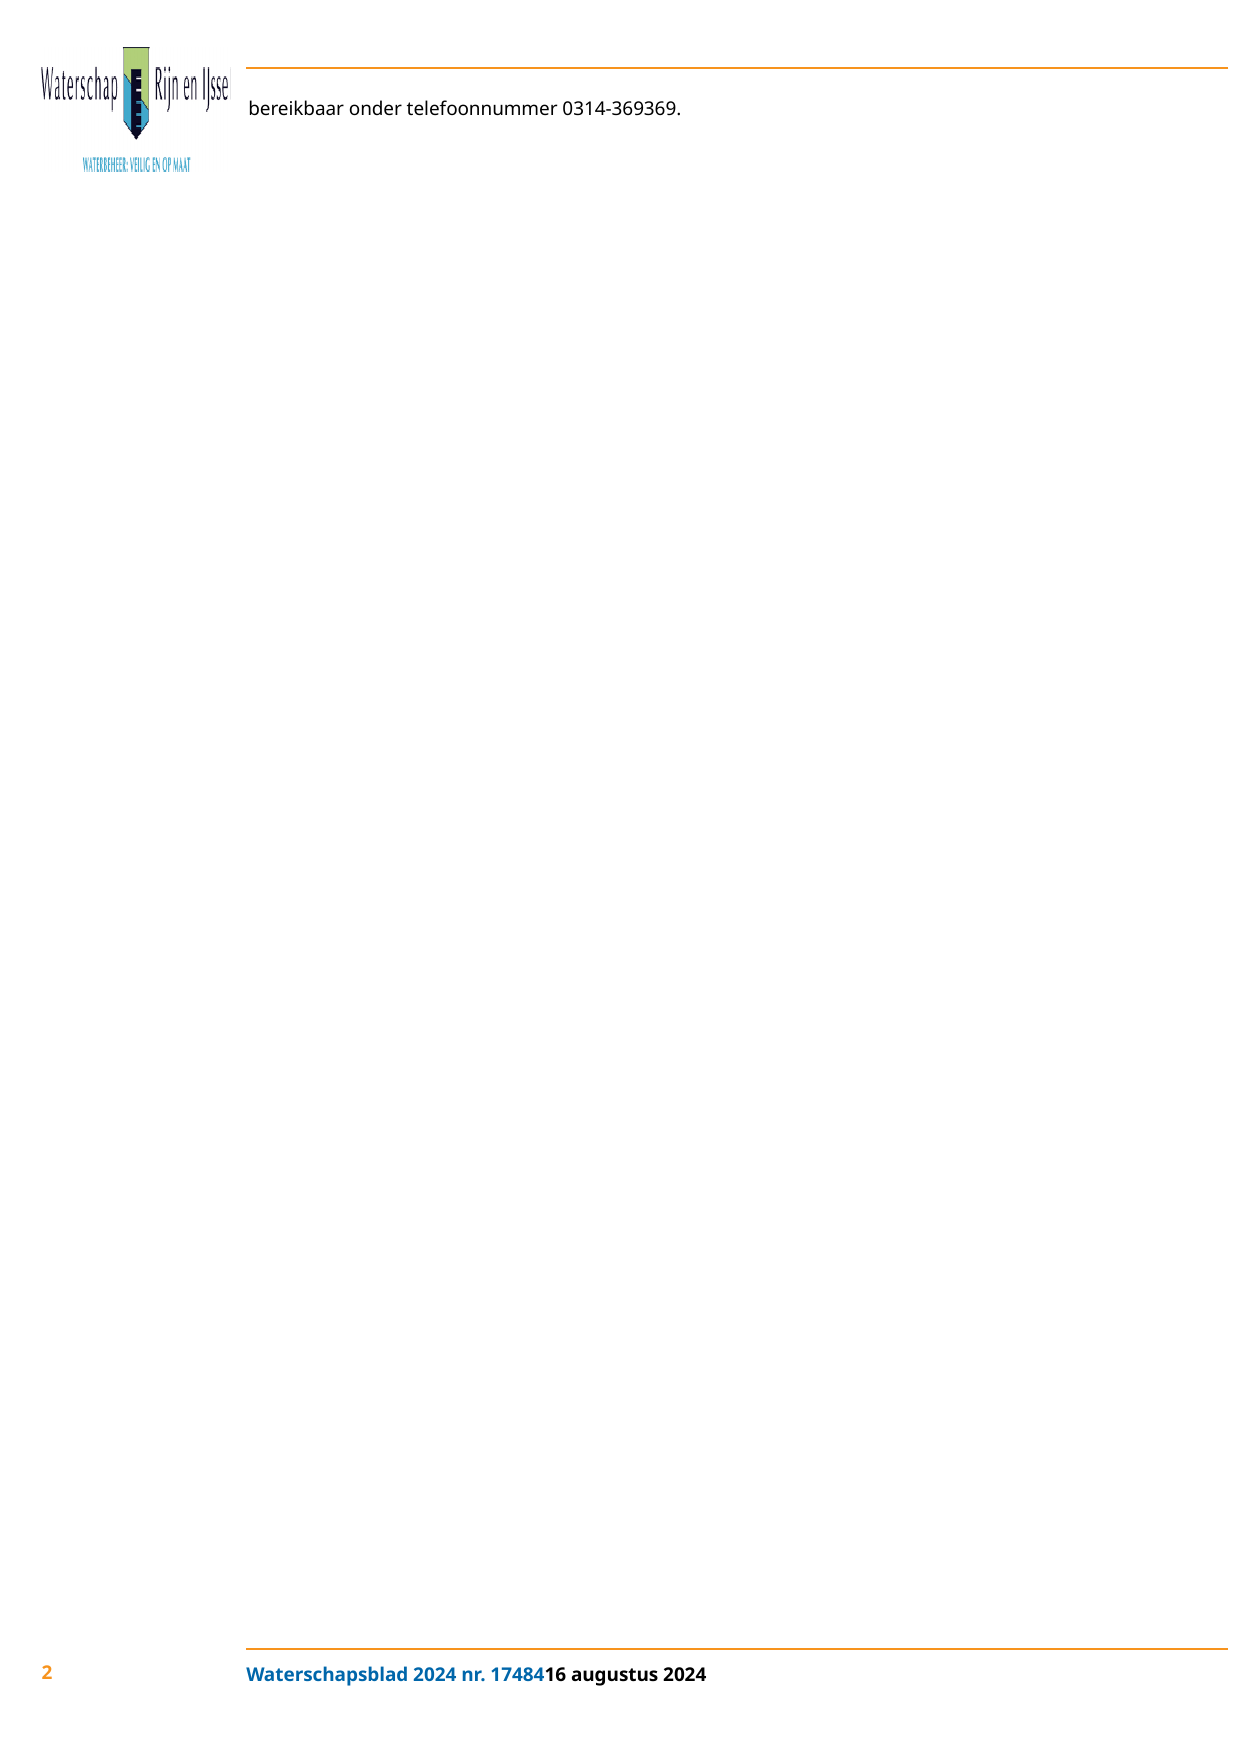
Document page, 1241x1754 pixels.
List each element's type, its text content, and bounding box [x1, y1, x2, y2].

text bereikbaar onder telefoonnummer 0314-369369. [248, 95, 1152, 121]
picture [41, 47, 231, 172]
